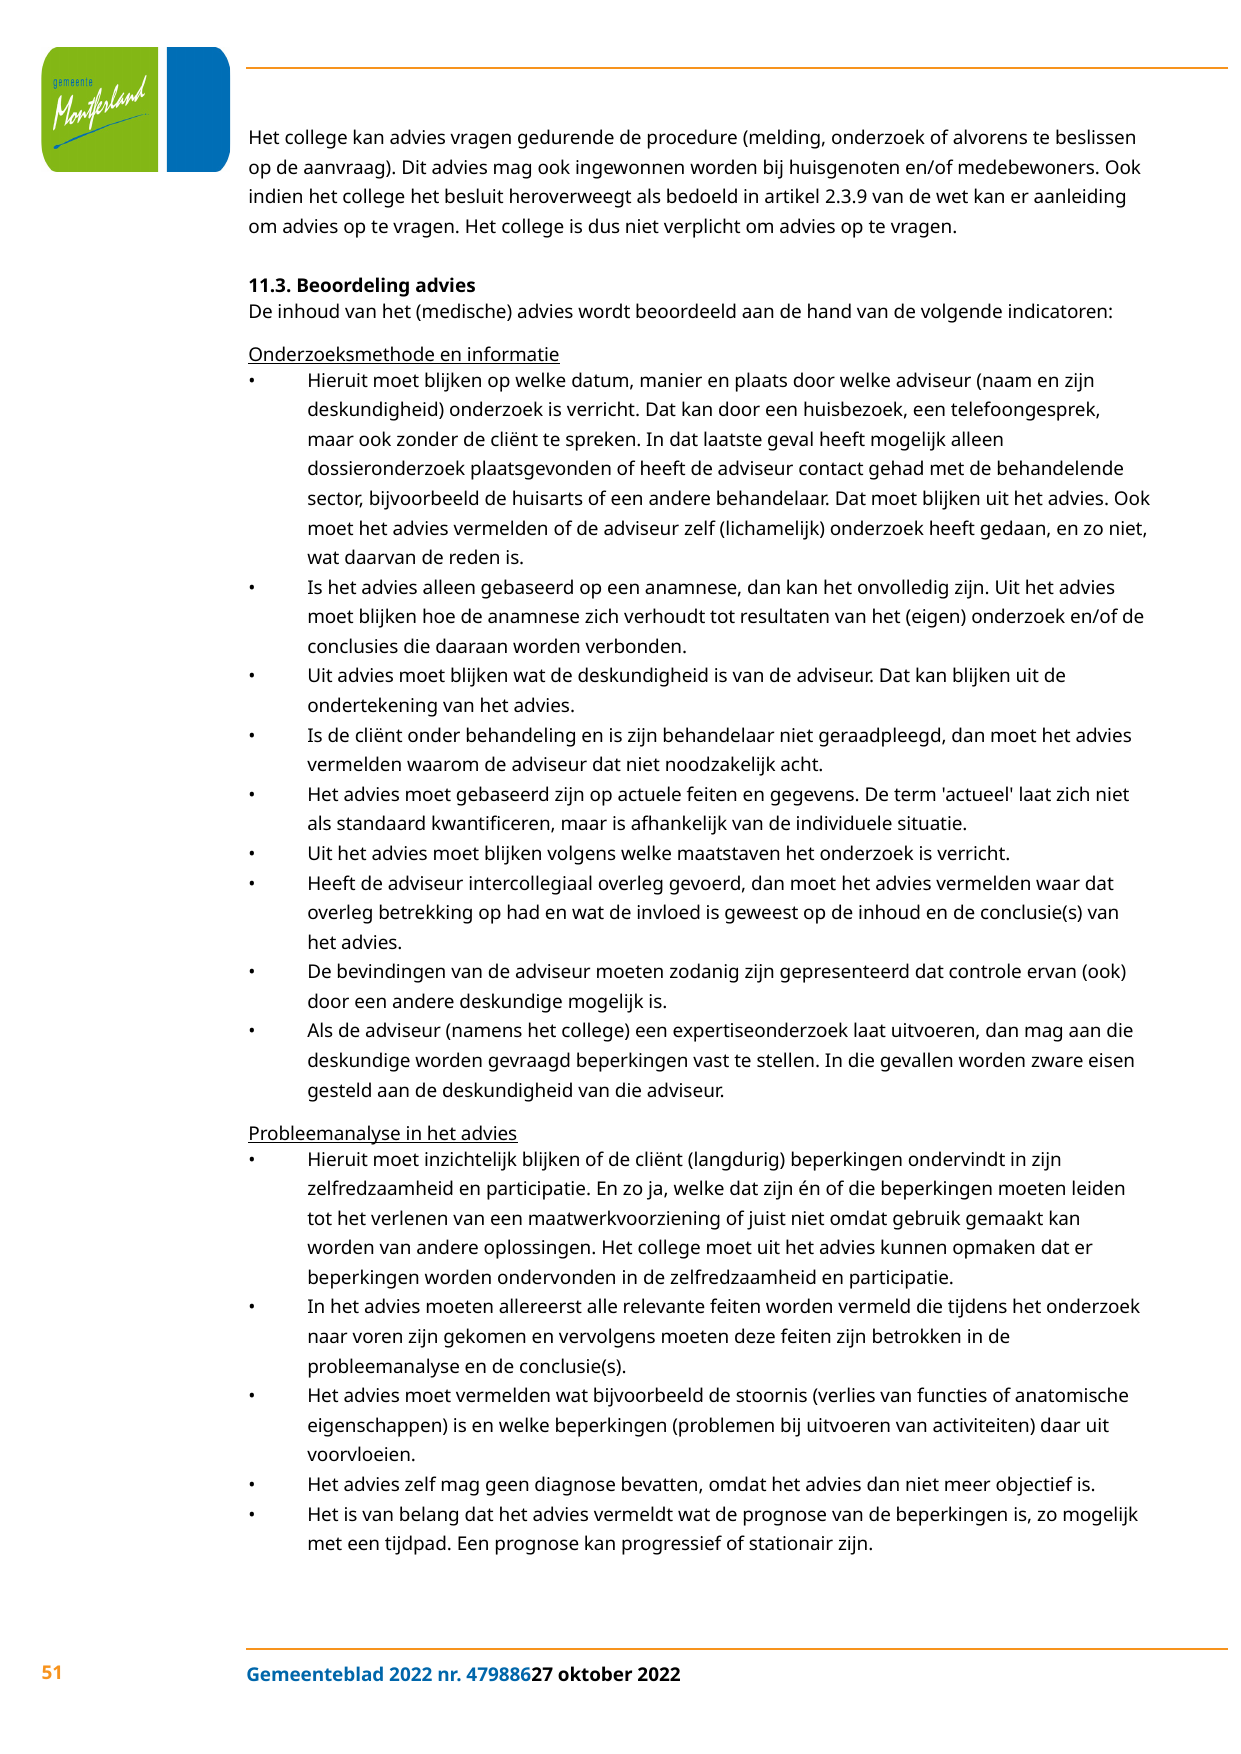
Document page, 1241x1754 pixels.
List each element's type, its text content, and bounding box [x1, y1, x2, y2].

list Is de cliënt onder behandeling en is zijn behandelaar niet geraadpleegd, dan moet het advies vermelden waarom de adviseur dat niet noodzakelijk acht. [248, 722, 1152, 777]
text Het college kan advies vragen gedurende de procedure (melding, onderzoek of alvorens te beslissen op de aanvraag). Dit advies mag ook ingewonnen worden bij huisgenoten en/of medebewoners. Ook indien het college het besluit heroverweegt als bedoeld in artikel 2.3.9 van de wet kan er aanleiding om advies op te vragen. Het college is dus niet verplicht om advies op te vragen. [248, 124, 1152, 239]
text 11.3. Beoordeling advies [248, 272, 1152, 298]
list Het is van belang dat het advies vermeldt wat de prognose van de beperkingen is, zo mogelijk met een tijdpad. Een prognose kan progressief of stationair zijn. [248, 1501, 1152, 1556]
list Als de adviseur (namens het college) een expertiseonderzoek laat uitvoeren, dan mag aan die deskundige worden gevraagd beperkingen vast te stellen. In die gevallen worden zware eisen gesteld aan de deskundigheid van die adviseur. [248, 1018, 1152, 1103]
list Is het advies alleen gebaseerd op een anamnese, dan kan het onvolledig zijn. Uit het advies moet blijken hoe de anamnese zich verhoudt tot resultaten van het (eigen) onderzoek en/of de conclusies die daaraan worden verbonden. [248, 574, 1152, 659]
list Hieruit moet inzichtelijk blijken of de cliënt (langdurig) beperkingen ondervindt in zijn zelfredzaamheid en participatie. En zo ja, welke dat zijn én of die beperkingen moeten leiden tot het verlenen van een maatwerkvoorziening of juist niet omdat gebruik gemaakt kan worden van andere oplossingen. Het college moet uit het advies kunnen opmaken dat er beperkingen worden ondervonden in de zelfredzaamheid en participatie. [248, 1146, 1152, 1290]
list Uit advies moet blijken wat de deskundigheid is van de adviseur. Dat kan blijken uit de ondertekening van het advies. [248, 663, 1152, 718]
list Hieruit moet blijken op welke datum, manier en plaats door welke adviseur (naam en zijn deskundigheid) onderzoek is verricht. Dat kan door een huisbezoek, een telefoongesprek, maar ook zonder de cliënt te spreken. In dat laatste geval heeft mogelijk alleen dossieronderzoek plaatsgevonden of heeft de adviseur contact gehad met de behandelende sector, bijvoorbeeld de huisarts of een andere behandelaar. Dat moet blijken uit het advies. Ook moet het advies vermelden of de adviseur zelf (lichamelijk) onderzoek heeft gedaan, en zo niet, wat daarvan de reden is. [248, 367, 1152, 570]
list Het advies moet gebaseerd zijn op actuele feiten en gegevens. De term 'actueel' laat zich niet als standaard kwantificeren, maar is afhankelijk van de individuele situatie. [248, 781, 1152, 836]
list Heeft de adviseur intercollegiaal overleg gevoerd, dan moet het advies vermelden waar dat overleg betrekking op had en wat de invloed is geweest op de inhoud en de conclusie(s) van het advies. [248, 870, 1152, 955]
list Uit het advies moet blijken volgens welke maatstaven het onderzoek is verricht. [248, 840, 1152, 866]
text De inhoud van het (medische) advies wordt beoordeeld aan de hand van de volgende indicatoren: [248, 298, 1152, 324]
picture [41, 47, 231, 172]
list In het advies moeten allereerst alle relevante feiten worden vermeld die tijdens het onderzoek naar voren zijn gekomen en vervolgens moeten deze feiten zijn betrokken in de probleemanalyse en de conclusie(s). [248, 1294, 1152, 1378]
list Het advies moet vermelden wat bijvoorbeeld de stoornis (verlies van functies of anatomische eigenschappen) is en welke beperkingen (problemen bij uitvoeren van activiteiten) daar uit voorvloeien. [248, 1382, 1152, 1467]
text Onderzoeksmethode en informatie [248, 341, 1152, 367]
list Het advies zelf mag geen diagnose bevatten, omdat het advies dan niet meer objectief is. [248, 1471, 1152, 1497]
list De bevindingen van de adviseur moeten zodanig zijn gepresenteerd dat controle ervan (ook) door een andere deskundige mogelijk is. [248, 958, 1152, 1014]
text Probleemanalyse in het advies [248, 1120, 1152, 1146]
